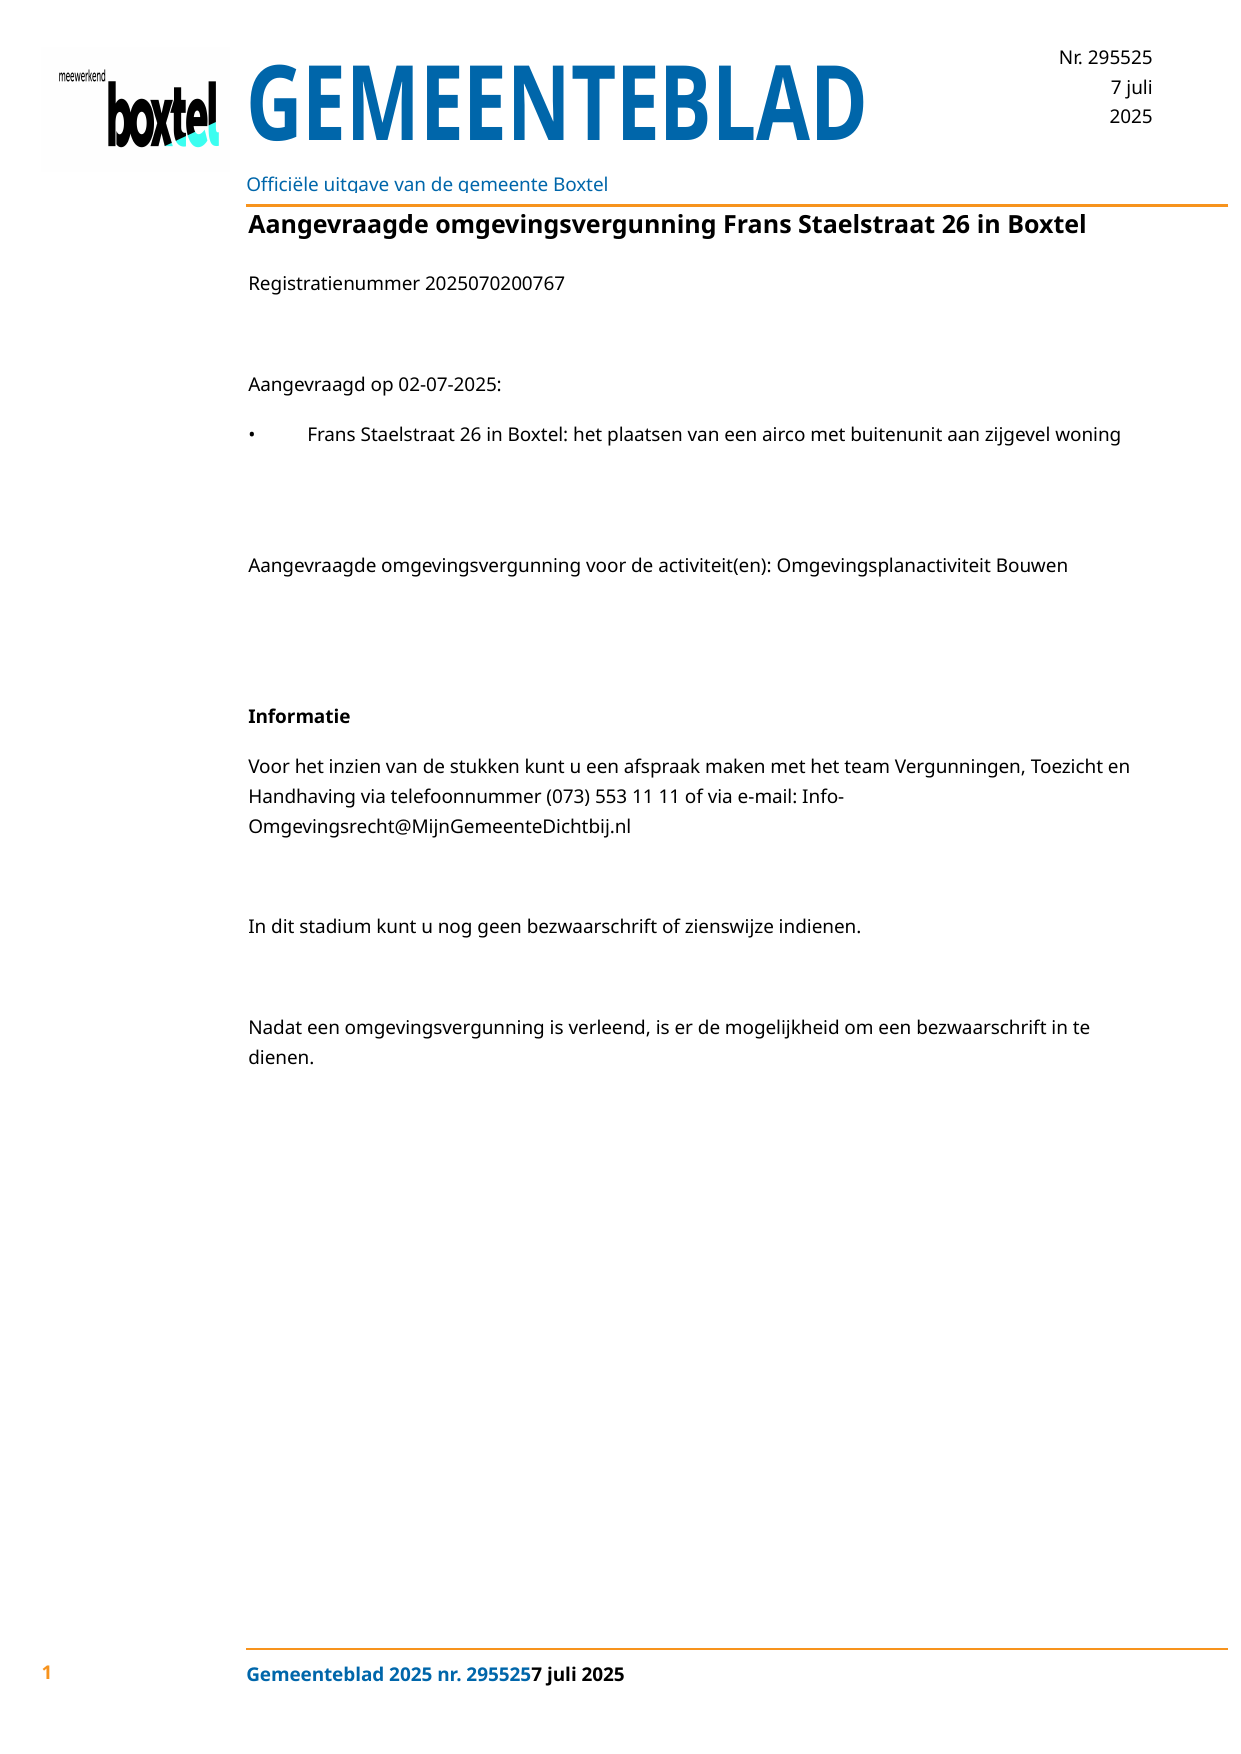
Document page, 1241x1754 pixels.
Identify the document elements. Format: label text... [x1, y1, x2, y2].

text Aangevraagd op 02-07-2025: [248, 371, 1152, 397]
text Voor het inzien van de stukken kunt u een afspraak maken met het team Vergunningen, Toezicht en Handhaving via telefoonnummer (073) 553 11 11 of via e-mail: Info-Omgevingsrecht@MijnGemeenteDichtbij.nl [248, 754, 1152, 838]
text Aangevraagde omgevingsvergunning voor de activiteit(en): Omgevingsplanactiviteit Bouwen [248, 552, 1152, 578]
picture [41, 47, 231, 172]
text Registratienummer 2025070200767 [248, 270, 1152, 296]
list Frans Staelstraat 26 in Boxtel: het plaatsen van een airco met buitenunit aan zijgevel woning [248, 422, 1152, 447]
text In dit stadium kunt u nog geen bezwaarschrift of zienswijze indienen. [248, 914, 1152, 939]
text Nadat een omgevingsvergunning is verleend, is er de mogelijkheid om een bezwaarschrift in te dienen. [248, 1014, 1152, 1070]
text Informatie [248, 703, 1152, 729]
text Aangevraagde omgevingsvergunning Frans Staelstraat 26 in Boxtel [248, 207, 1152, 241]
